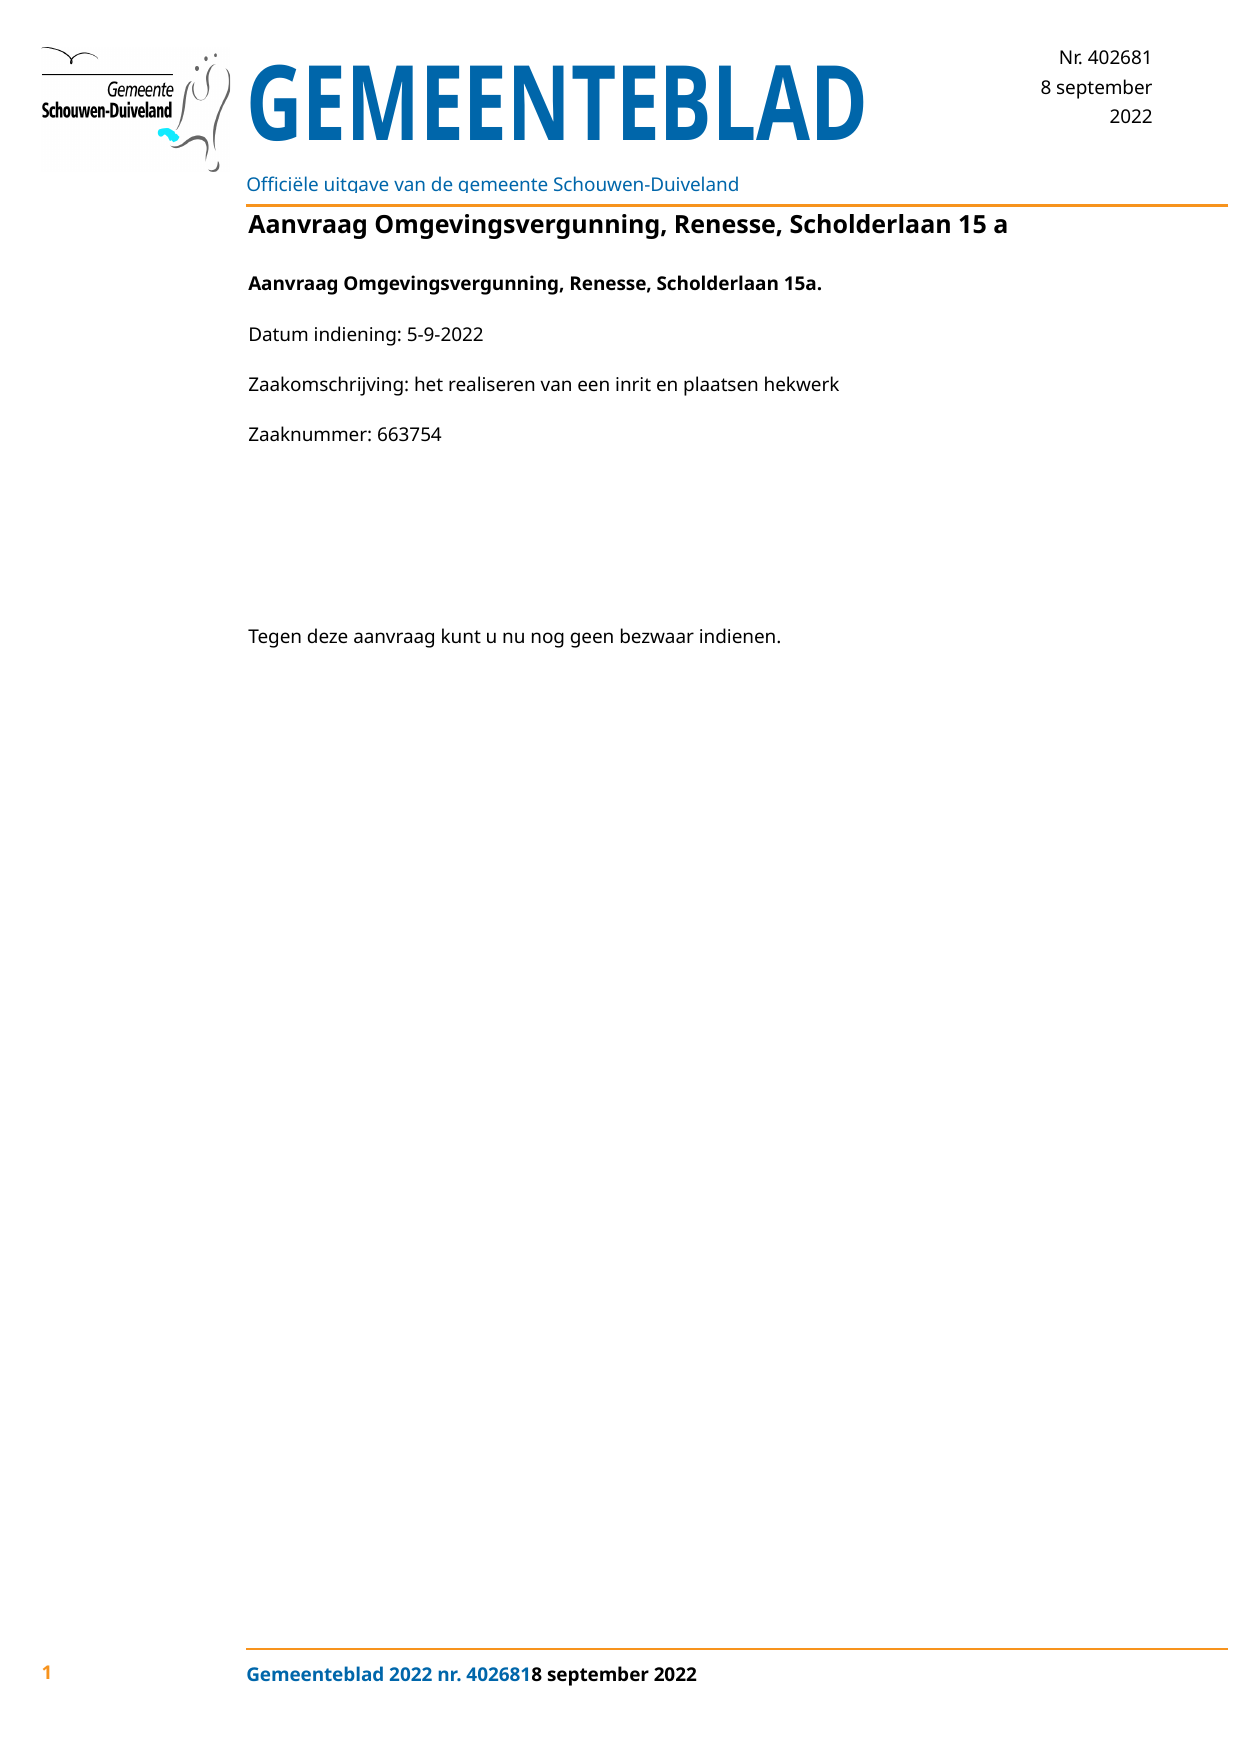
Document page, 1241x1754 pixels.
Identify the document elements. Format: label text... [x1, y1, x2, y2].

text Zaaknummer: 663754 [248, 422, 1152, 447]
text Datum indiening: 5-9-2022 [248, 321, 1152, 346]
text Zaakomschrijving: het realiseren van een inrit en plaatsen hekwerk [248, 371, 1152, 397]
picture [41, 47, 231, 172]
text Aanvraag Omgevingsvergunning, Renesse, Scholderlaan 15 a [248, 207, 1152, 241]
text Tegen deze aanvraag kunt u nu nog geen bezwaar indienen. [248, 623, 1152, 649]
text Aanvraag Omgevingsvergunning, Renesse, Scholderlaan 15a. [248, 270, 1152, 296]
